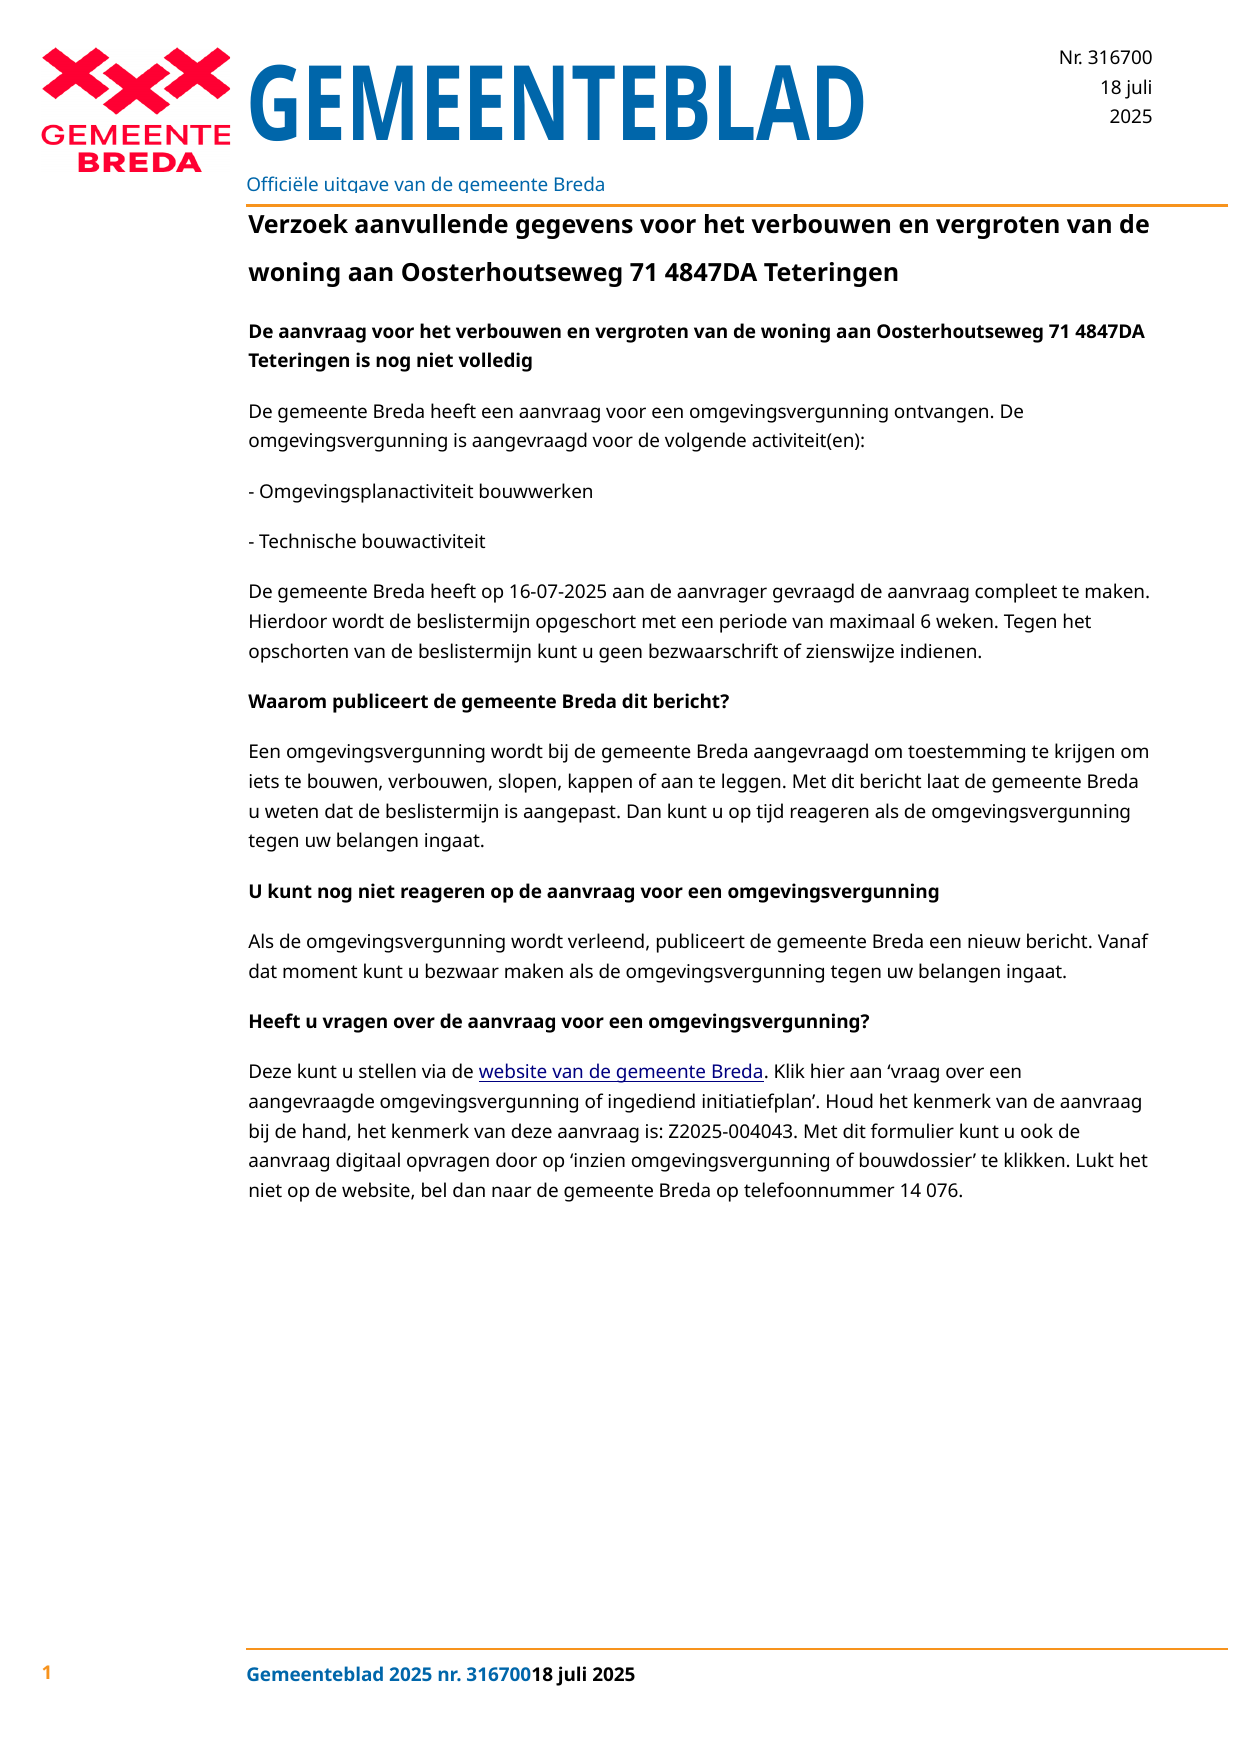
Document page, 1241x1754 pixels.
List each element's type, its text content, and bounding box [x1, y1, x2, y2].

text - Omgevingsplanactiviteit bouwwerken [248, 478, 1152, 504]
text Deze kunt u stellen via de website van de gemeente Breda. Klik hier aan ‘vraag over een aangevraagde omgevingsvergunning of ingediend initiatiefplan’. Houd het kenmerk van de aanvraag bij de hand, het kenmerk van deze aanvraag is: Z2025-004043. Met dit formulier kunt u ook de aanvraag digitaal opvragen door op ‘inzien omgevingsvergunning of bouwdossier’ te klikken. Lukt het niet op de website, bel dan naar de gemeente Breda op telefoonnummer 14 076. [248, 1059, 1152, 1203]
text De gemeente Breda heeft een aanvraag voor een omgevingsvergunning ontvangen. De omgevingsvergunning is aangevraagd voor de volgende activiteit(en): [248, 398, 1152, 453]
text De aanvraag voor het verbouwen en vergroten van de woning aan Oosterhoutseweg 71 4847DA Teteringen is nog niet volledig [248, 318, 1152, 373]
text Als de omgevingsvergunning wordt verleend, publiceert de gemeente Breda een nieuw bericht. Vanaf dat moment kunt u bezwaar maken als de omgevingsvergunning tegen uw belangen ingaat. [248, 928, 1152, 984]
text Waarom publiceert de gemeente Breda dit bericht? [248, 688, 1152, 714]
text U kunt nog niet reageren op de aanvraag voor een omgevingsvergunning [248, 878, 1152, 904]
text Een omgevingsvergunning wordt bij de gemeente Breda aangevraagd om toestemming te krijgen om iets te bouwen, verbouwen, slopen, kappen of aan te leggen. Met dit bericht laat de gemeente Breda u weten dat de beslistermijn is aangepast. Dan kunt u op tijd reageren als de omgevingsvergunning tegen uw belangen ingaat. [248, 739, 1152, 853]
picture [41, 47, 231, 172]
text Verzoek aanvullende gegevens voor het verbouwen en vergroten van de woning aan Oosterhoutseweg 71 4847DA Teteringen [248, 207, 1152, 288]
text - Technische bouwactiviteit [248, 528, 1152, 554]
text Heeft u vragen over de aanvraag voor een omgevingsvergunning? [248, 1008, 1152, 1034]
text De gemeente Breda heeft op 16-07-2025 aan de aanvrager gevraagd de aanvraag compleet te maken. Hierdoor wordt de beslistermijn opgeschort met een periode van maximaal 6 weken. Tegen het opschorten van de beslistermijn kunt u geen bezwaarschrift of zienswijze indienen. [248, 579, 1152, 664]
